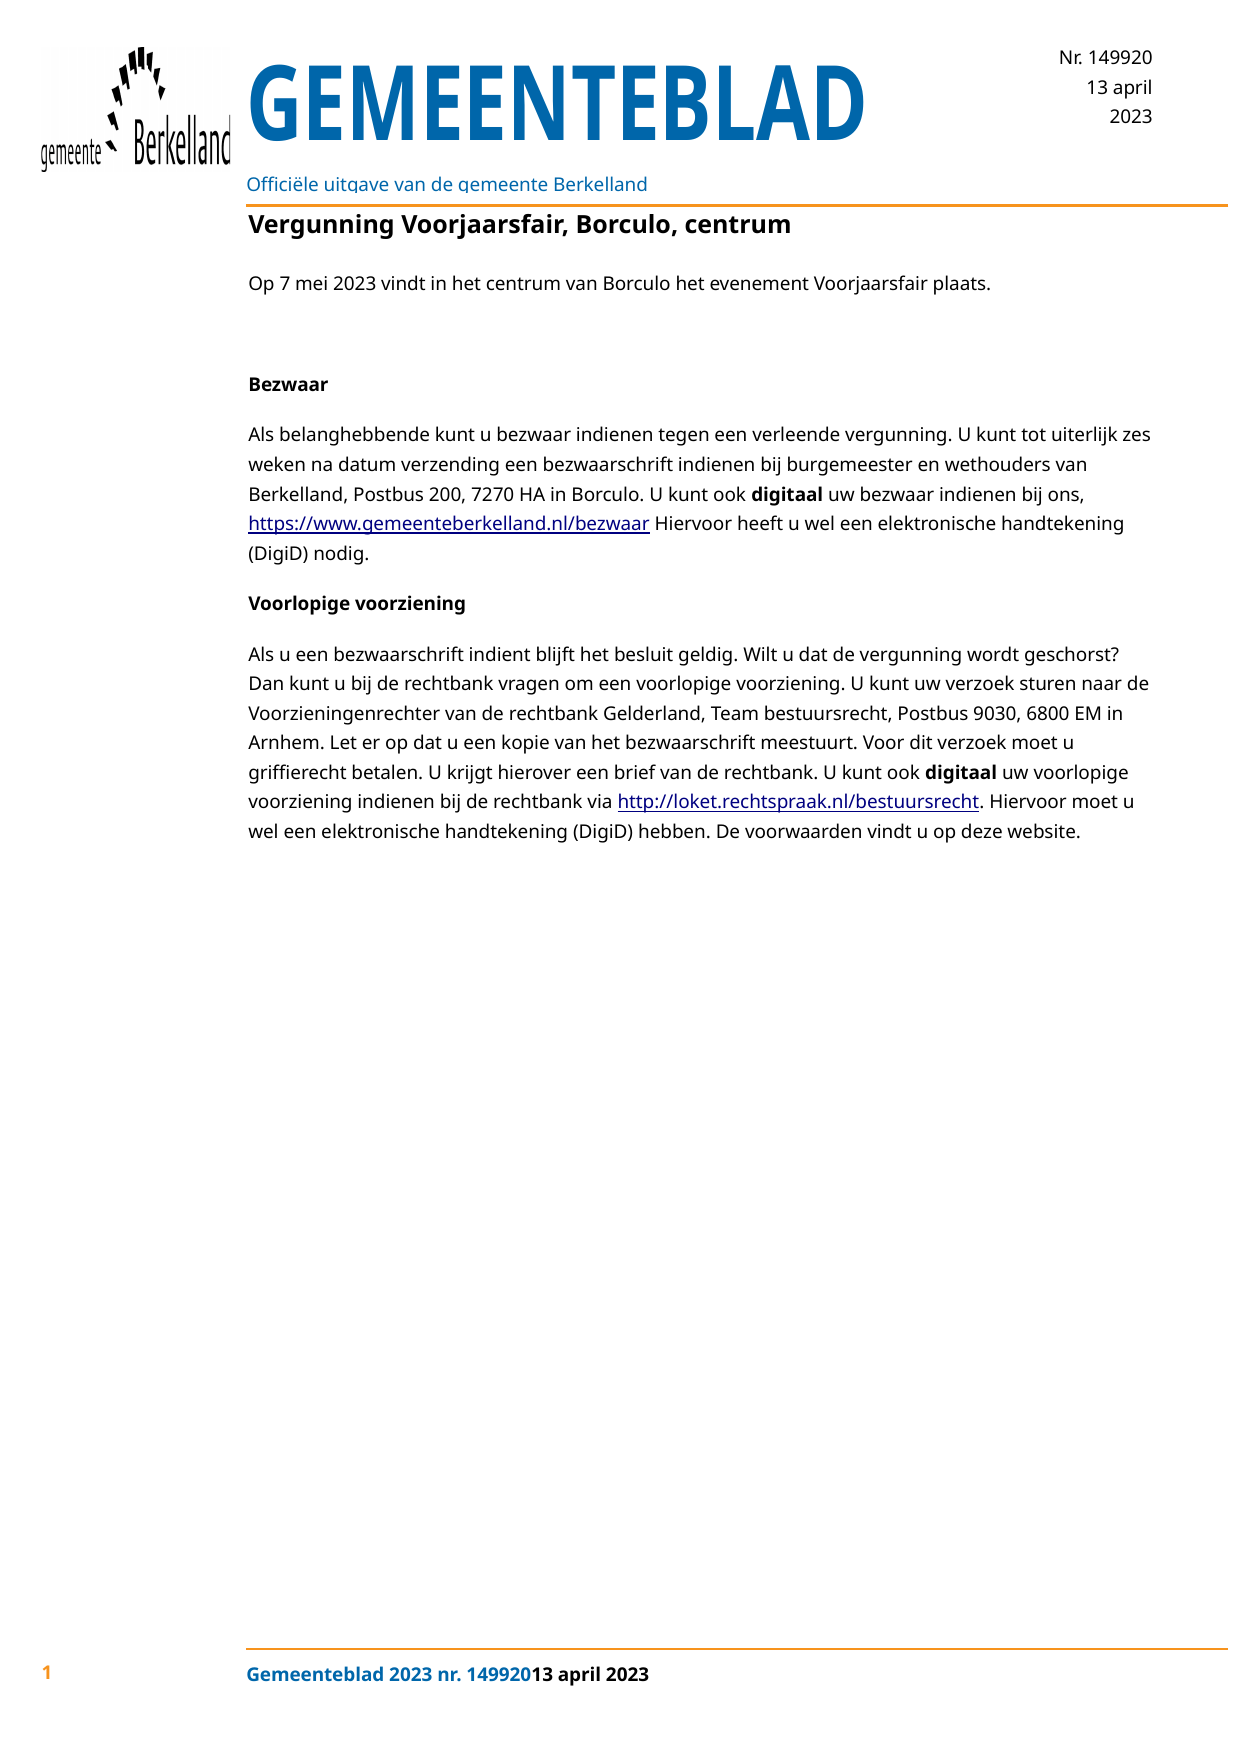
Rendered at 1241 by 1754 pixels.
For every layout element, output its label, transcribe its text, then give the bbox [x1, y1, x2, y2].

text Bezwaar [248, 371, 1152, 397]
text Vergunning Voorjaarsfair, Borculo, centrum [248, 207, 1152, 241]
text Voorlopige voorziening [248, 590, 1152, 616]
picture [41, 47, 231, 172]
text Als belanghebbende kunt u bezwaar indienen tegen een verleende vergunning. U kunt tot uiterlijk zes weken na datum verzending een bezwaarschrift indienen bij burgemeester en wethouders van Berkelland, Postbus 200, 7270 HA in Borculo. U kunt ook digitaal uw bezwaar indienen bij ons, https://www.gemeenteberkelland.nl/bezwaar Hiervoor heeft u wel een elektronische handtekening (DigiD) nodig. [248, 422, 1152, 566]
text Als u een bezwaarschrift indient blijft het besluit geldig. Wilt u dat de vergunning wordt geschorst? Dan kunt u bij de rechtbank vragen om een voorlopige voorziening. U kunt uw verzoek sturen naar de Voorzieningenrechter van de rechtbank Gelderland, Team bestuursrecht, Postbus 9030, 6800 EM in Arnhem. Let er op dat u een kopie van het bezwaarschrift meestuurt. Voor dit verzoek moet u griffierecht betalen. U krijgt hierover een brief van de rechtbank. U kunt ook digitaal uw voorlopige voorziening indienen bij de rechtbank via http://loket.rechtspraak.nl/bestuursrecht. Hiervoor moet u wel een elektronische handtekening (DigiD) hebben. De voorwaarden vindt u op deze website. [248, 641, 1152, 844]
text Op 7 mei 2023 vindt in het centrum van Borculo het evenement Voorjaarsfair plaats. [248, 270, 1152, 296]
